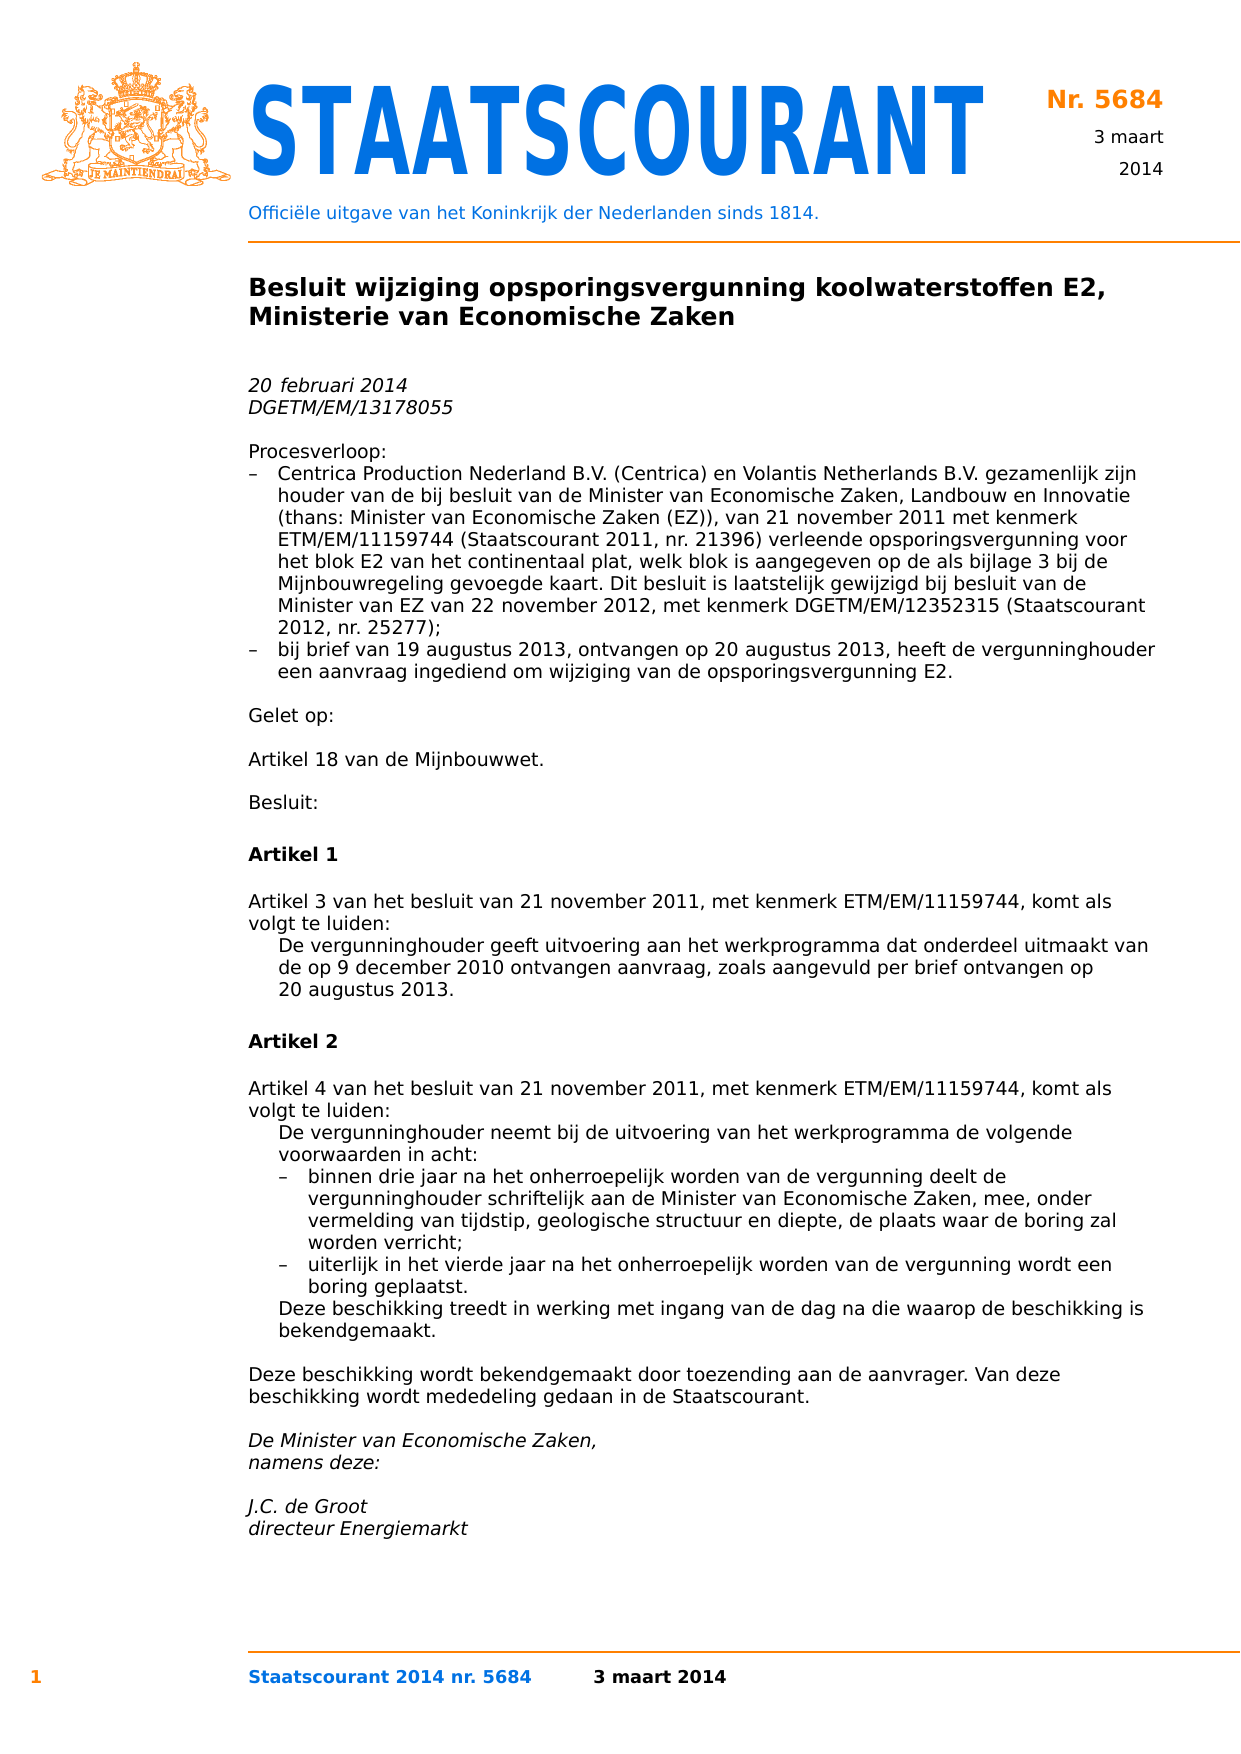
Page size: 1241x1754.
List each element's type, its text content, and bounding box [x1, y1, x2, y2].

table_header STAATSCOURANT [248, 62, 998, 203]
text – uiterlijk in het vierde jaar na het onherroepelijk worden van de vergunning wordt een boring geplaatst. [278, 1254, 1163, 1298]
table_cell Officiële uitgave van het Koninkrijk der Nederlanden sinds 1814. [248, 203, 1240, 241]
table_cell 2014 [998, 153, 1240, 203]
text – binnen drie jaar na het onherroepelijk worden van de vergunning deelt de vergunninghouder schriftelijk aan de Minister van Economische Zaken, mee, onder vermelding van tijdstip, geologische structuur en diepte, de plaats waar de boring zal worden verricht; [278, 1166, 1163, 1254]
table_cell 3 maart [998, 121, 1240, 153]
text Gelet op: [248, 704, 1163, 727]
text Artikel 3 van het besluit van 21 november 2011, met kenmerk ETM/EM/11159744, komt als volgt te luiden: [248, 891, 1163, 935]
subtitle Besluit wijziging opsporingsvergunning koolwaterstoffen E2, Ministerie van Economische Zaken [248, 273, 1163, 331]
table_header [25, 62, 248, 241]
text Besluit: [248, 792, 1163, 814]
table_header Nr. 5684 [998, 62, 1240, 121]
text De vergunninghouder geeft uitvoering aan het werkprogramma dat onderdeel uitmaakt van de op 9 december 2010 ontvangen aanvraag, zoals aangevuld per brief ontvangen op 20 augustus 2013. [278, 935, 1163, 1001]
text Procesverloop: [248, 441, 1163, 463]
text Deze beschikking wordt bekendgemaakt door toezending aan de aanvrager. Van deze beschikking wordt mededeling gedaan in de Staatscourant. [248, 1364, 1163, 1408]
subtitle Artikel 2 [248, 1031, 1163, 1053]
text Artikel 18 van de Mijnbouwwet. [248, 748, 1163, 770]
text De Minister van Economische Zaken, namens deze: J.C. de Groot directeur Energiemarkt [248, 1429, 1163, 1539]
text – bij brief van 19 augustus 2013, ontvangen op 20 augustus 2013, heeft de vergunninghouder een aanvraag ingediend om wijziging van de opsporingsvergunning E2. [248, 639, 1163, 683]
text De vergunninghouder neemt bij de uitvoering van het werkprogramma de volgende voorwaarden in acht: [278, 1122, 1163, 1166]
text – Centrica Production Nederland B.V. (Centrica) en Volantis Netherlands B.V. gezamenlijk zijn houder van de bij besluit van de Minister van Economische Zaken, Landbouw en Innovatie (thans: Minister van Economische Zaken (EZ)), van 21 november 2011 met kenmerk ETM/EM/11159744 (Staatscourant 2011, nr. 21396) verleende opsporingsvergunning voor het blok E2 van het continentaal plat, welk blok is aangegeven op de als bijlage 3 bij de Mijnbouwregeling gevoegde kaart. Dit besluit is laatstelijk gewijzigd bij besluit van de Minister van EZ van 22 november 2012, met kenmerk DGETM/EM/12352315 (Staatscourant 2012, nr. 25277); [248, 463, 1163, 639]
subtitle Artikel 1 [248, 844, 1163, 866]
text DGETM/EM/13178055 [248, 397, 1163, 419]
text 20 februari 2014 [248, 375, 1163, 397]
text Deze beschikking treedt in werking met ingang van de dag na die waarop de beschikking is bekendgemaakt. [278, 1298, 1163, 1342]
text Artikel 4 van het besluit van 21 november 2011, met kenmerk ETM/EM/11159744, komt als volgt te luiden: [248, 1078, 1163, 1122]
picture [41, 62, 231, 186]
